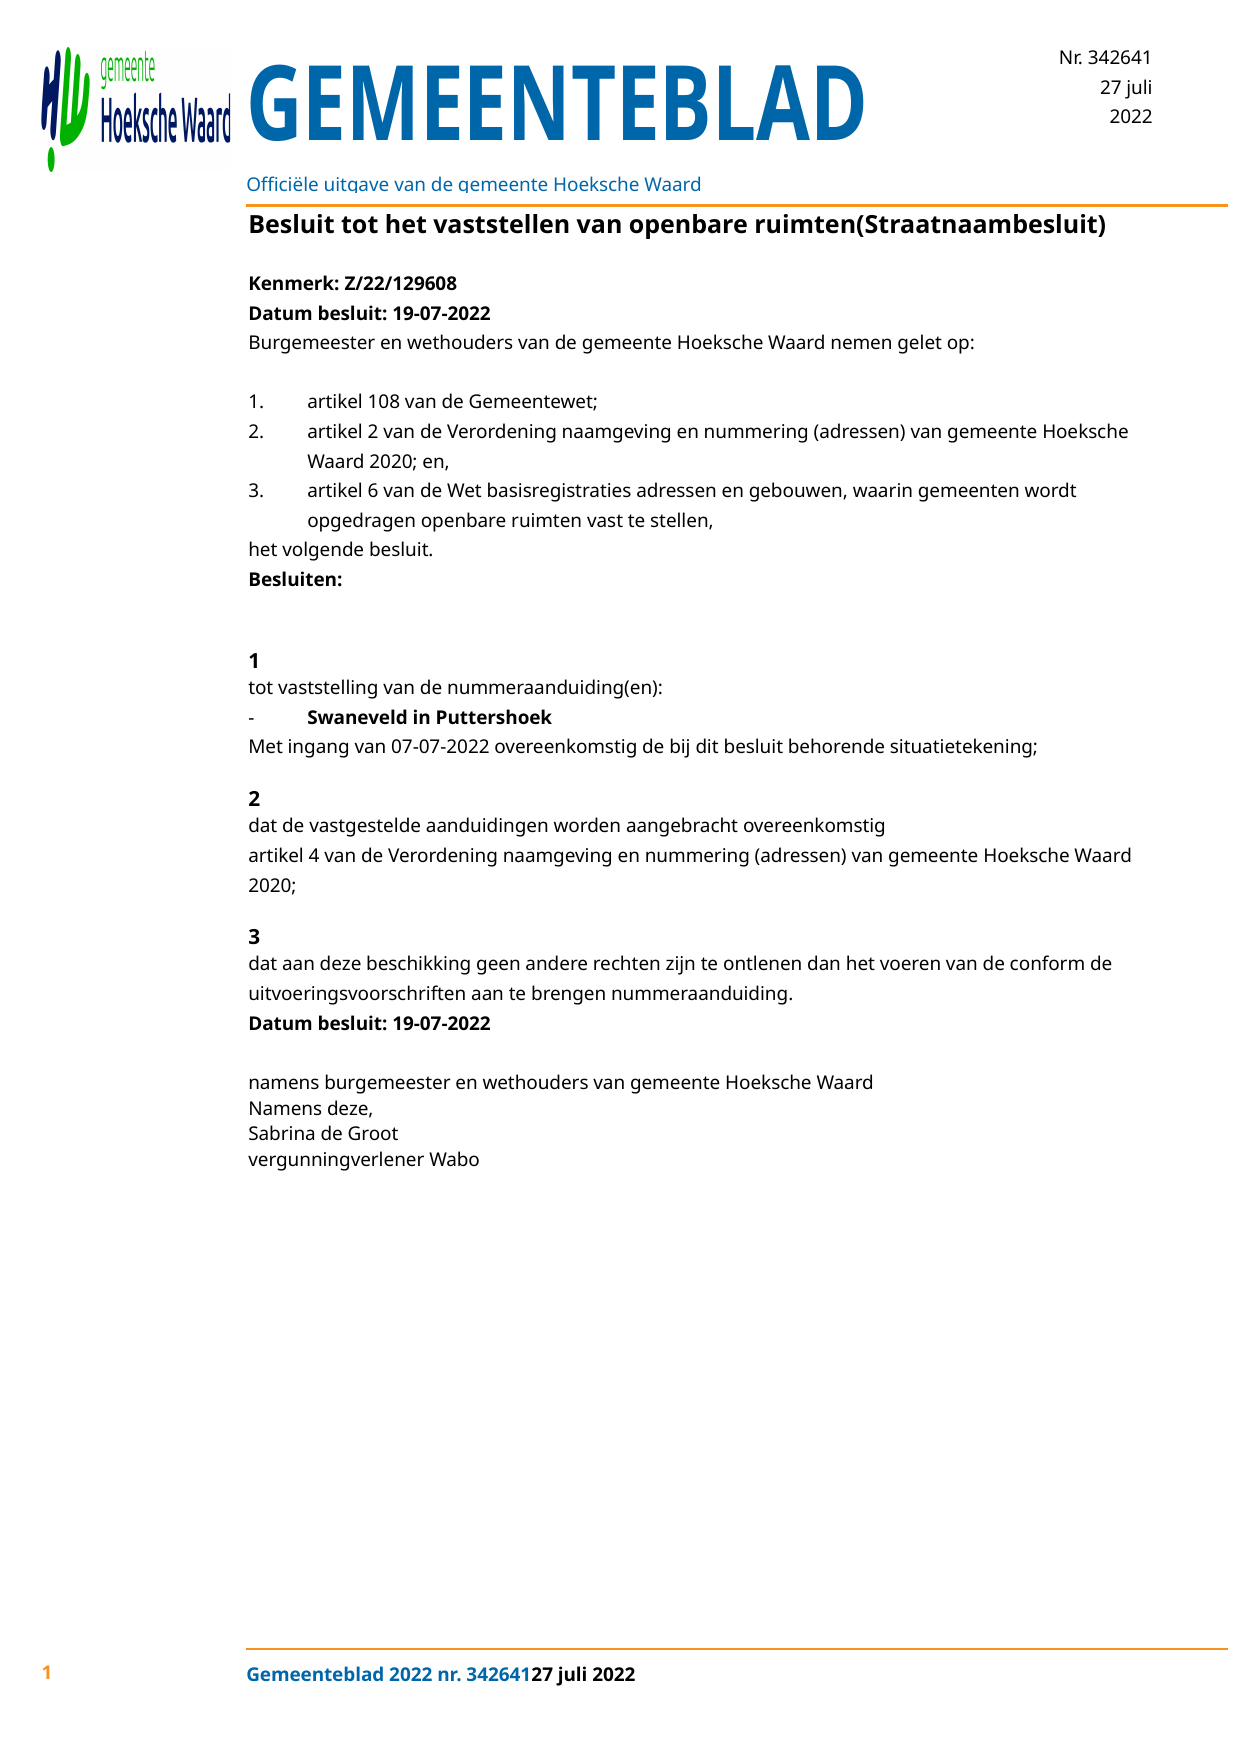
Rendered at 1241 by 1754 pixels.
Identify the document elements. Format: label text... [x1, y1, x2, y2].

text Besluiten: [248, 566, 1152, 592]
text dat de vastgestelde aanduidingen worden aangebracht overeenkomstig [248, 813, 1152, 838]
text Datum besluit: 19-07-2022 [248, 1010, 1152, 1036]
text 3 [248, 922, 1152, 951]
text dat aan deze beschikking geen andere rechten zijn te ontlenen dan het voeren van de conform de uitvoeringsvoorschriften aan te brengen nummeraanduiding. [248, 951, 1152, 1006]
list Swaneveld in Puttershoek [248, 704, 1152, 730]
text Namens deze, [248, 1095, 1152, 1120]
text Sabrina de Groot [248, 1120, 1152, 1146]
text Datum besluit: 19-07-2022 [248, 300, 1152, 326]
text artikel 4 van de Verordening naamgeving en nummering (adressen) van gemeente Hoeksche Waard 2020; [248, 842, 1152, 897]
text tot vaststelling van de nummeraanduiding(en): [248, 674, 1152, 700]
text 2 [248, 784, 1152, 813]
picture [41, 47, 231, 172]
text het volgende besluit. [248, 537, 1152, 562]
list artikel 6 van de Wet basisregistraties adressen en gebouwen, waarin gemeenten wordt opgedragen openbare ruimten vast te stellen, [248, 477, 1152, 533]
text namens burgemeester en wethouders van gemeente Hoeksche Waard [248, 1069, 1152, 1095]
list artikel 108 van de Gemeentewet; [248, 389, 1152, 414]
text Kenmerk: Z/22/129608 [248, 270, 1152, 296]
text Met ingang van 07-07-2022 overeenkomstig de bij dit besluit behorende situatietekening; [248, 734, 1152, 759]
list artikel 2 van de Verordening naamgeving en nummering (adressen) van gemeente Hoeksche Waard 2020; en, [248, 418, 1152, 473]
text Besluit tot het vaststellen van openbare ruimten(Straatnaambesluit) [248, 207, 1152, 241]
text Burgemeester en wethouders van de gemeente Hoeksche Waard nemen gelet op: [248, 329, 1152, 355]
text vergunningverlener Wabo [248, 1146, 1152, 1172]
text 1 [248, 646, 1152, 674]
